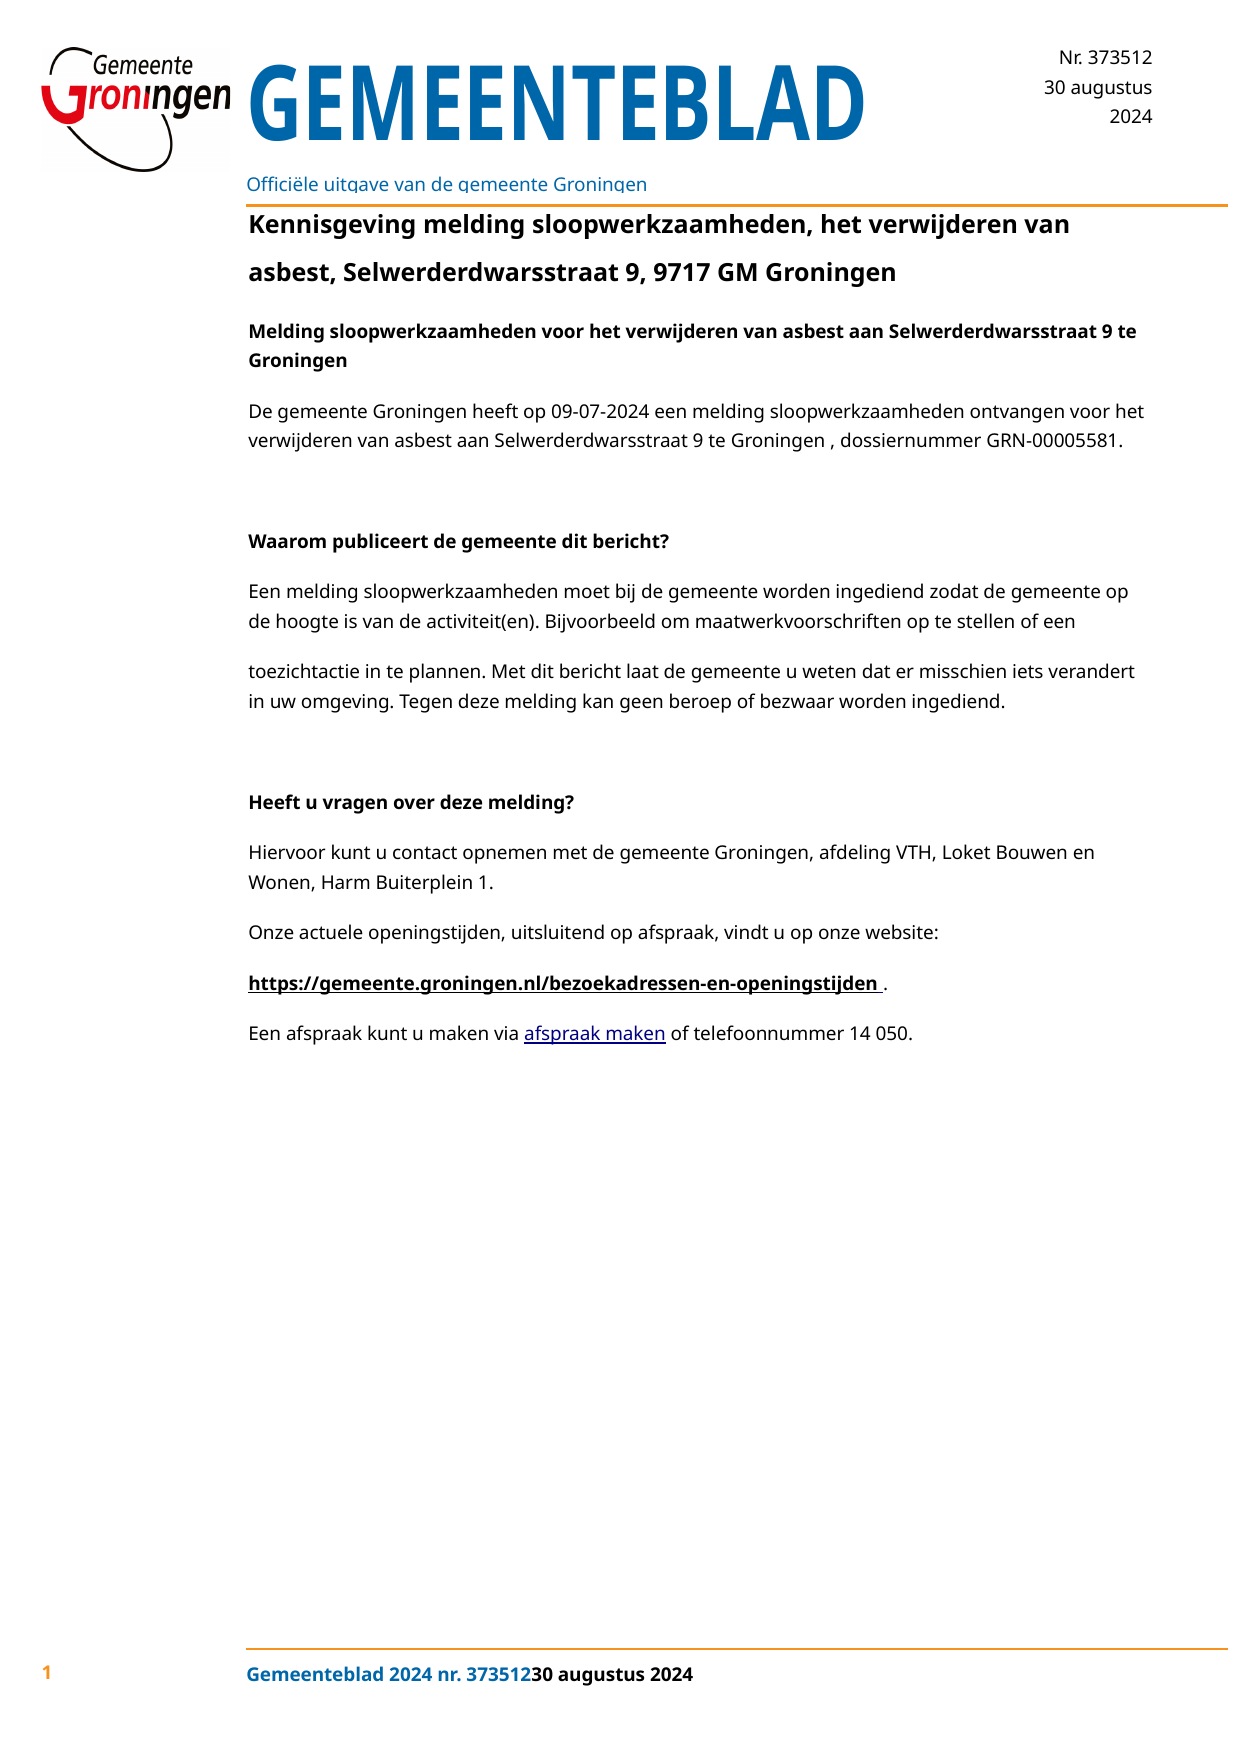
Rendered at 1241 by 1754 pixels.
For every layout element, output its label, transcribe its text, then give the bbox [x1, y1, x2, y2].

text Kennisgeving melding sloopwerkzaamheden, het verwijderen van asbest, Selwerderdwarsstraat 9, 9717 GM Groningen [248, 207, 1152, 288]
text Heeft u vragen over deze melding? [248, 789, 1152, 815]
text Melding sloopwerkzaamheden voor het verwijderen van asbest aan Selwerderdwarsstraat 9 te Groningen [248, 318, 1152, 373]
picture [41, 47, 231, 172]
text Hiervoor kunt u contact opnemen met de gemeente Groningen, afdeling VTH, Loket Bouwen en Wonen, Harm Buiterplein 1. [248, 839, 1152, 895]
text Een afspraak kunt u maken via afspraak maken of telefoonnummer 14 050. [248, 1020, 1152, 1046]
text Onze actuele openingstijden, uitsluitend op afspraak, vindt u op onze website: [248, 919, 1152, 945]
text Waarom publiceert de gemeente dit bericht? [248, 528, 1152, 554]
text https://gemeente.groningen.nl/bezoekadressen-en-openingstijden . [248, 970, 1152, 996]
text toezichtactie in te plannen. Met dit bericht laat de gemeente u weten dat er misschien iets verandert in uw omgeving. Tegen deze melding kan geen beroep of bezwaar worden ingediend. [248, 659, 1152, 714]
text De gemeente Groningen heeft op 09-07-2024 een melding sloopwerkzaamheden ontvangen voor het verwijderen van asbest aan Selwerderdwarsstraat 9 te Groningen , dossiernummer GRN-00005581. [248, 398, 1152, 453]
text Een melding sloopwerkzaamheden moet bij de gemeente worden ingediend zodat de gemeente op de hoogte is van de activiteit(en). Bijvoorbeeld om maatwerkvoorschriften op te stellen of een [248, 579, 1152, 634]
